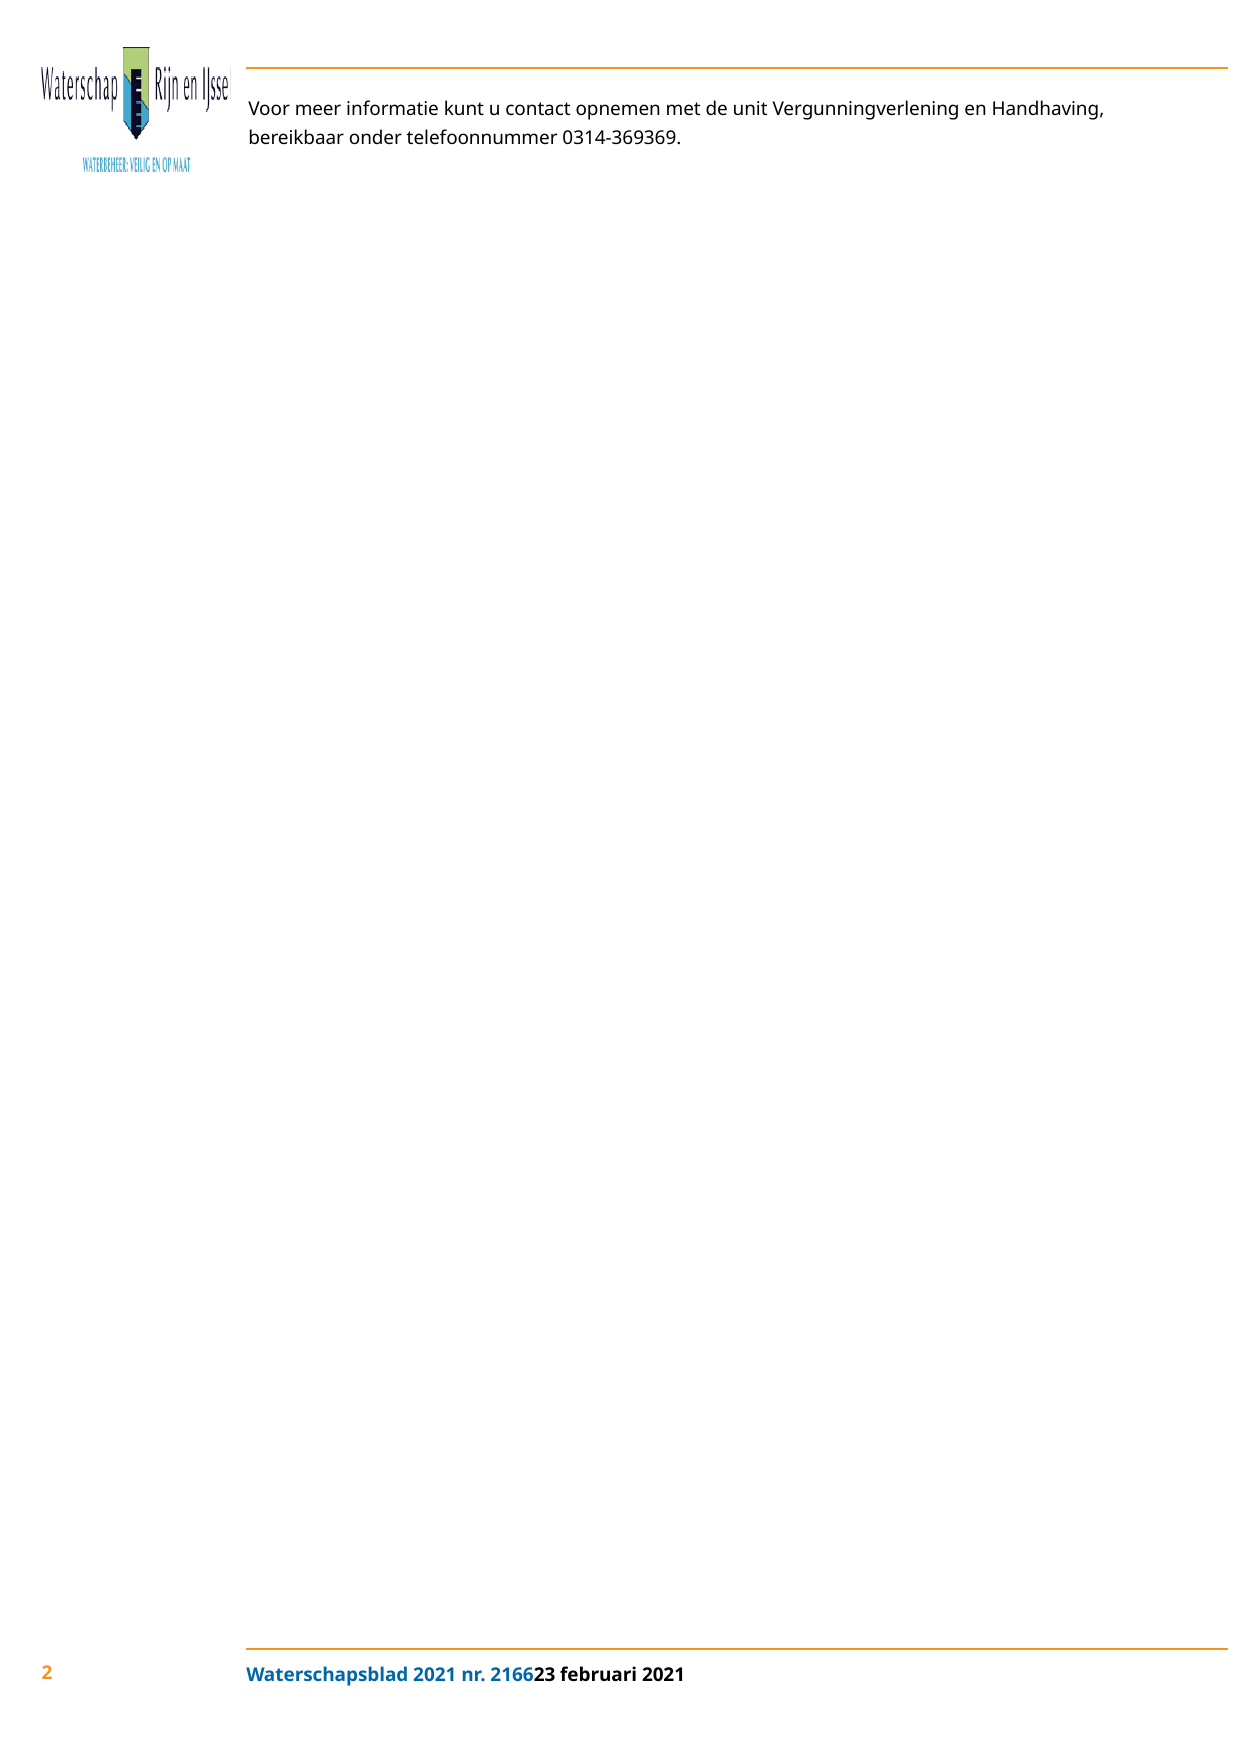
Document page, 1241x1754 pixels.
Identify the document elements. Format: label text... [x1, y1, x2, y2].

text Voor meer informatie kunt u contact opnemen met de unit Vergunningverlening en Handhaving, bereikbaar onder telefoonnummer 0314-369369. [248, 95, 1152, 150]
picture [41, 47, 231, 172]
